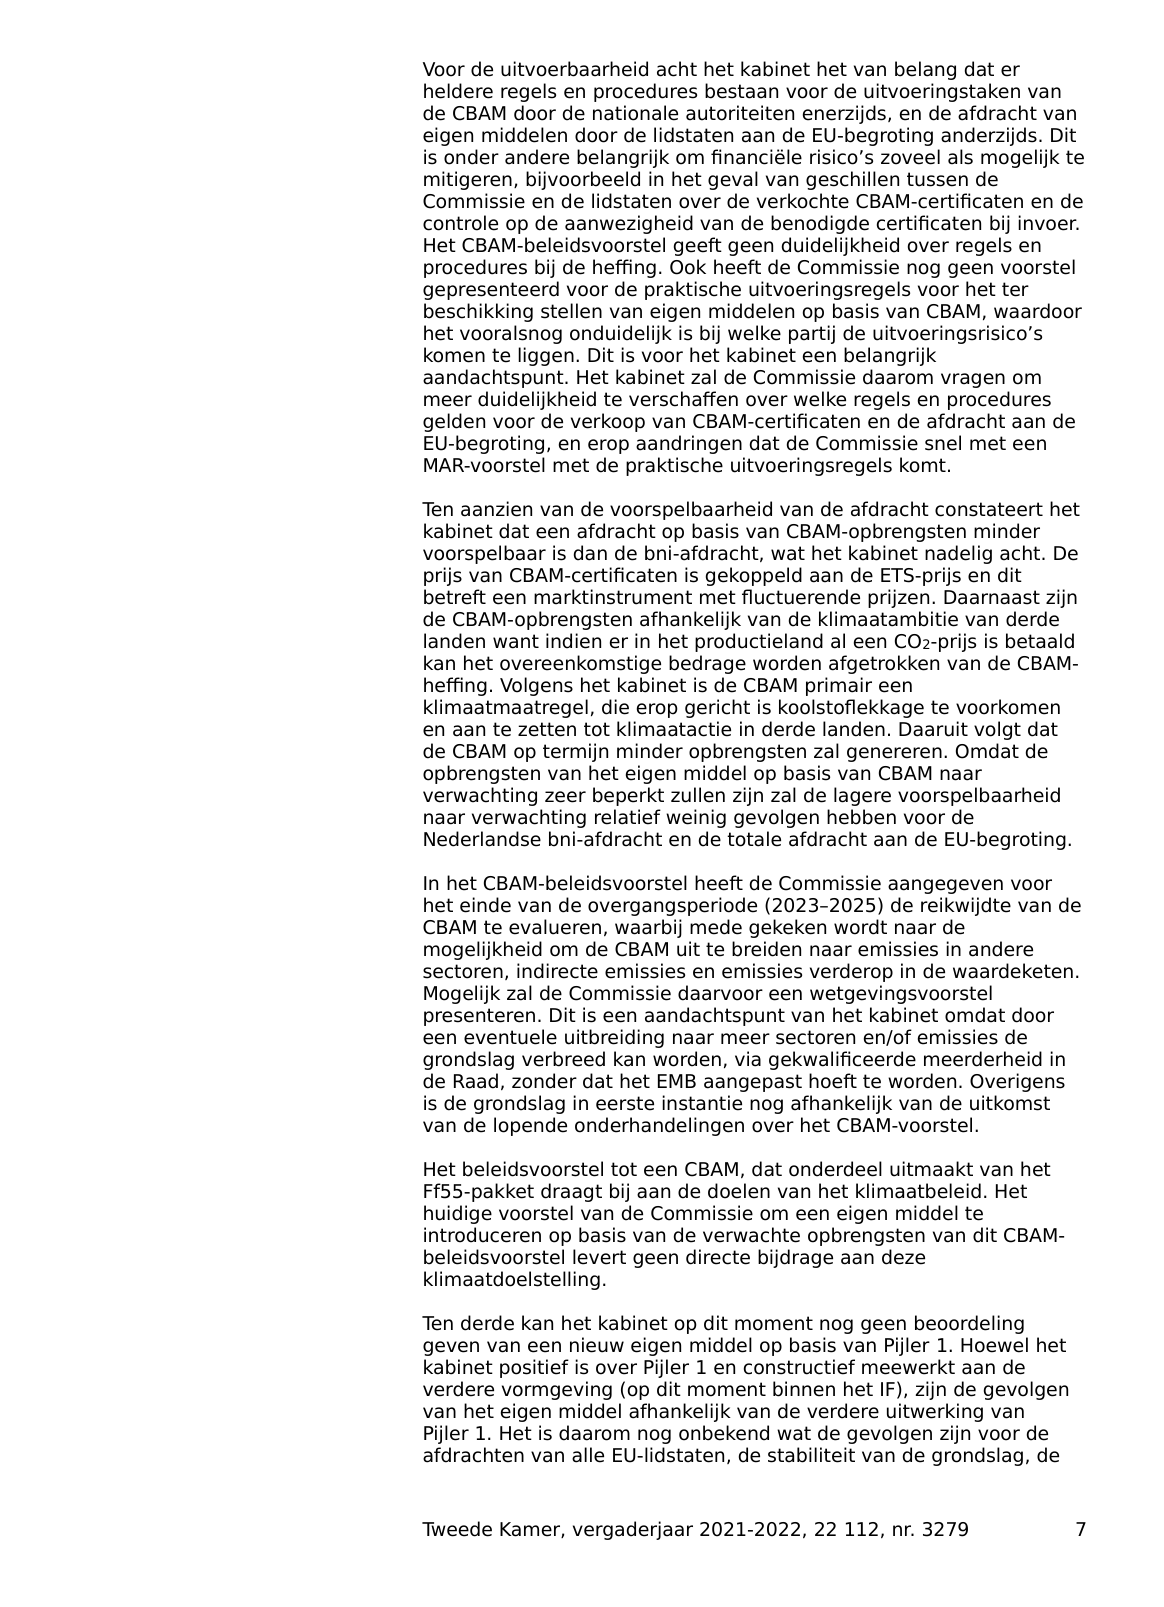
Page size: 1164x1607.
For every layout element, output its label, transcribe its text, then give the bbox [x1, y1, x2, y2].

text Voor de uitvoerbaarheid acht het kabinet het van belang dat er heldere regels en procedures bestaan voor de uitvoeringstaken van de CBAM door de nationale autoriteiten enerzijds, en de afdracht van eigen middelen door de lidstaten aan de EU-begroting anderzijds. Dit is onder andere belangrijk om financiële risico’s zoveel als mogelijk te mitigeren, bijvoorbeeld in het geval van geschillen tussen de Commissie en de lidstaten over de verkochte CBAM-certificaten en de controle op de aanwezigheid van de benodigde certificaten bij invoer. Het CBAM-beleidsvoorstel geeft geen duidelijkheid over regels en procedures bij de heffing. Ook heeft de Commissie nog geen voorstel gepresenteerd voor de praktische uitvoeringsregels voor het ter beschikking stellen van eigen middelen op basis van CBAM, waardoor het vooralsnog onduidelijk is bij welke partij de uitvoeringsrisico’s komen te liggen. Dit is voor het kabinet een belangrijk aandachtspunt. Het kabinet zal de Commissie daarom vragen om meer duidelijkheid te verschaffen over welke regels en procedures gelden voor de verkoop van CBAM-certificaten en de afdracht aan de EU-begroting, en erop aandringen dat de Commissie snel met een MAR-voorstel met de praktische uitvoeringsregels komt. [422, 59, 1087, 477]
text Ten aanzien van de voorspelbaarheid van de afdracht constateert het kabinet dat een afdracht op basis van CBAM-opbrengsten minder voorspelbaar is dan de bni-afdracht, wat het kabinet nadelig acht. De prijs van CBAM-certificaten is gekoppeld aan de ETS-prijs en dit betreft een marktinstrument met fluctuerende prijzen. Daarnaast zijn de CBAM-opbrengsten afhankelijk van de klimaatambitie van derde landen want indien er in het productieland al een CO2-prijs is betaald kan het overeenkomstige bedrage worden afgetrokken van de CBAM-heffing. Volgens het kabinet is de CBAM primair een klimaatmaatregel, die erop gericht is koolstoflekkage te voorkomen en aan te zetten tot klimaatactie in derde landen. Daaruit volgt dat de CBAM op termijn minder opbrengsten zal genereren. Omdat de opbrengsten van het eigen middel op basis van CBAM naar verwachting zeer beperkt zullen zijn zal de lagere voorspelbaarheid naar verwachting relatief weinig gevolgen hebben voor de Nederlandse bni-afdracht en de totale afdracht aan de EU-begroting. [422, 499, 1087, 851]
text In het CBAM-beleidsvoorstel heeft de Commissie aangegeven voor het einde van de overgangsperiode (2023–2025) de reikwijdte van de CBAM te evalueren, waarbij mede gekeken wordt naar de mogelijkheid om de CBAM uit te breiden naar emissies in andere sectoren, indirecte emissies en emissies verderop in de waardeketen. Mogelijk zal de Commissie daarvoor een wetgevingsvoorstel presenteren. Dit is een aandachtspunt van het kabinet omdat door een eventuele uitbreiding naar meer sectoren en/of emissies de grondslag verbreed kan worden, via gekwalificeerde meerderheid in de Raad, zonder dat het EMB aangepast hoeft te worden. Overigens is de grondslag in eerste instantie nog afhankelijk van de uitkomst van de lopende onderhandelingen over het CBAM-voorstel. [422, 873, 1087, 1136]
text Het beleidsvoorstel tot een CBAM, dat onderdeel uitmaakt van het Ff55-pakket draagt bij aan de doelen van het klimaatbeleid. Het huidige voorstel van de Commissie om een eigen middel te introduceren op basis van de verwachte opbrengsten van dit CBAM-beleidsvoorstel levert geen directe bijdrage aan deze klimaatdoelstelling. [422, 1159, 1087, 1291]
text Ten derde kan het kabinet op dit moment nog geen beoordeling geven van een nieuw eigen middel op basis van Pijler 1. Hoewel het kabinet positief is over Pijler 1 en constructief meewerkt aan de verdere vormgeving (op dit moment binnen het IF), zijn de gevolgen van het eigen middel afhankelijk van de verdere uitwerking van Pijler 1. Het is daarom nog onbekend wat de gevolgen zijn voor de afdrachten van alle EU-lidstaten, de stabiliteit van de grondslag, de [422, 1313, 1087, 1467]
